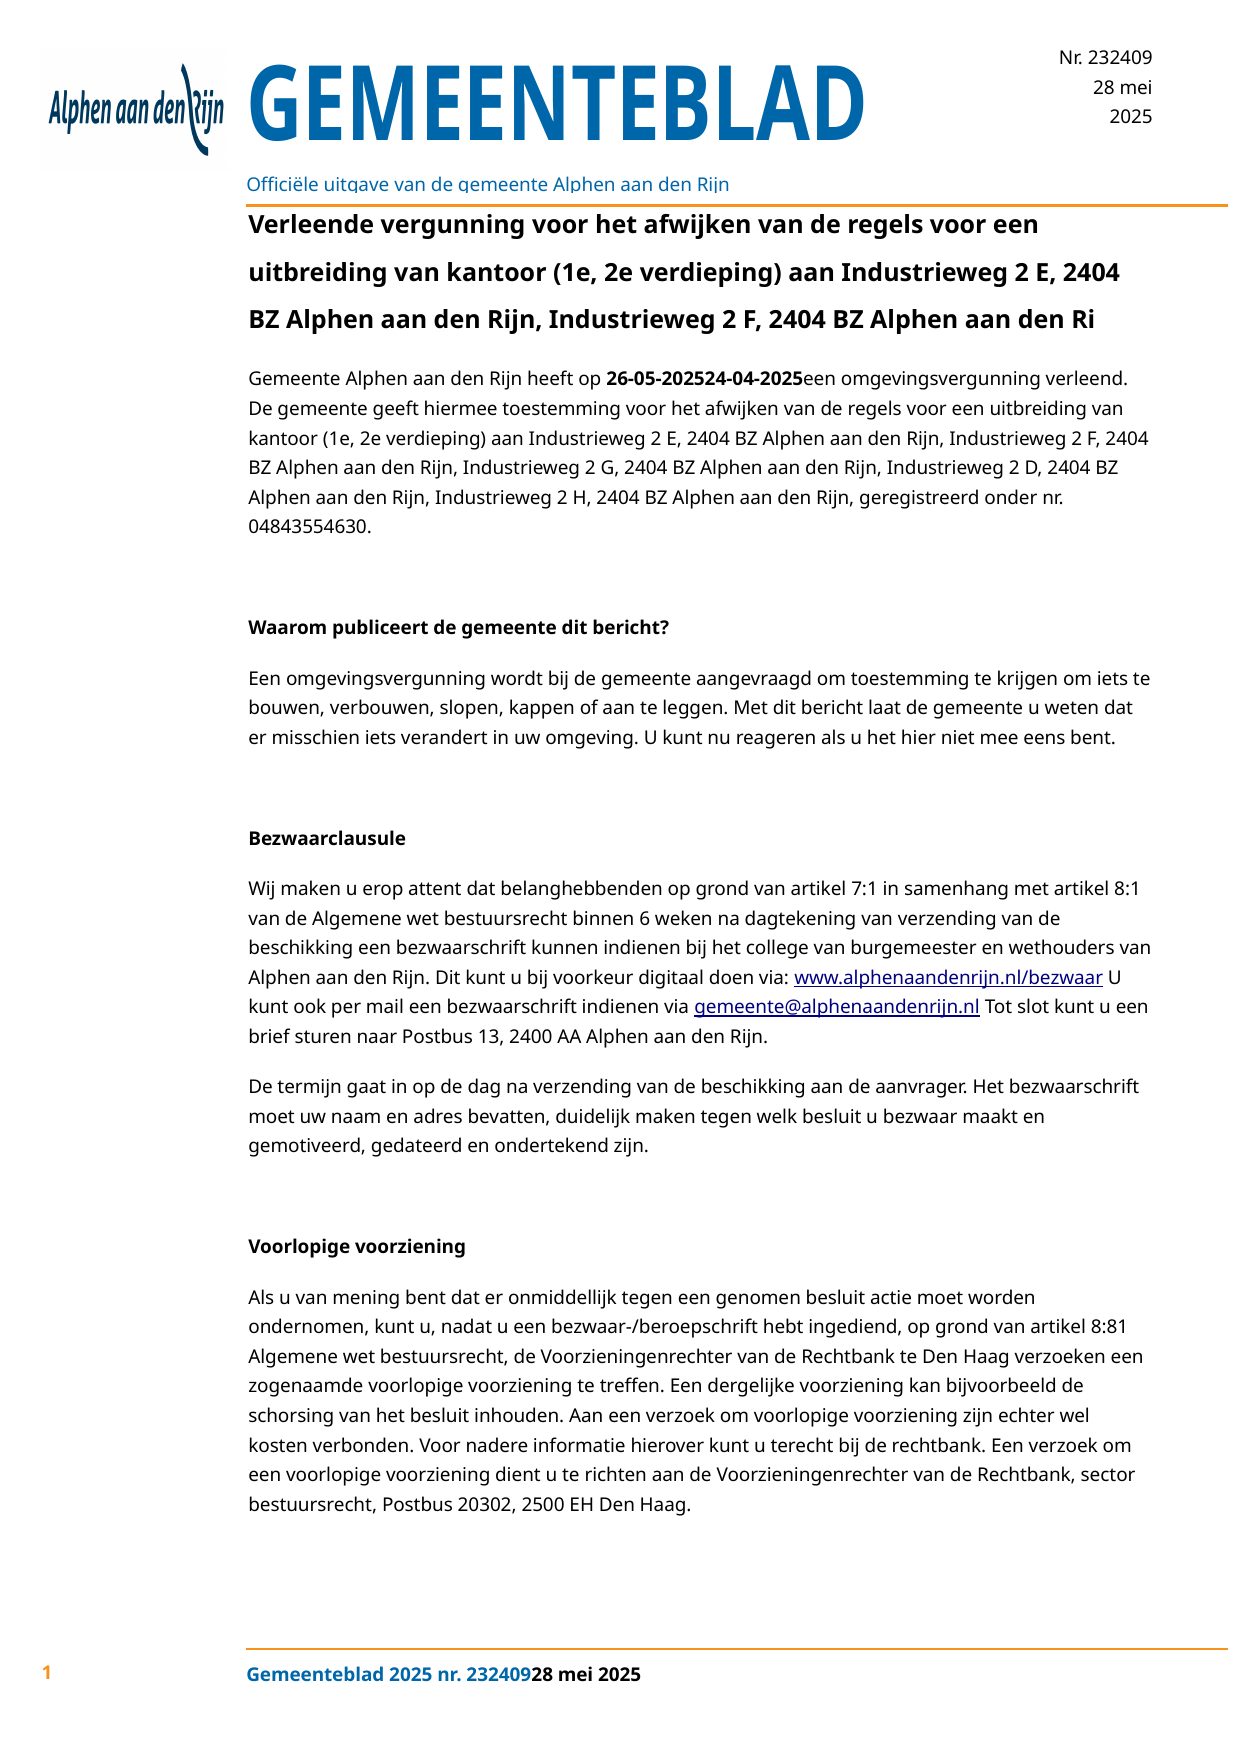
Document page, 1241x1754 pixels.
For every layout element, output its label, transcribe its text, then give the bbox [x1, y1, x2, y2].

text Waarom publiceert de gemeente dit bericht? [248, 614, 1152, 640]
text De termijn gaat in op de dag na verzending van de beschikking aan de aanvrager. Het bezwaarschrift moet uw naam en adres bevatten, duidelijk maken tegen welk besluit u bezwaar maakt en gemotiveerd, gedateerd en ondertekend zijn. [248, 1073, 1152, 1158]
text Voorlopige voorziening [248, 1233, 1152, 1259]
text Wij maken u erop attent dat belanghebbenden op grond van artikel 7:1 in samenhang met artikel 8:1 van de Algemene wet bestuursrecht binnen 6 weken na dagtekening van verzending van de beschikking een bezwaarschrift kunnen indienen bij het college van burgemeester en wethouders van Alphen aan den Rijn. Dit kunt u bij voorkeur digitaal doen via: www.alphenaandenrijn.nl/bezwaar U kunt ook per mail een bezwaarschrift indienen via gemeente@alphenaandenrijn.nl Tot slot kunt u een brief sturen naar Postbus 13, 2400 AA Alphen aan den Rijn. [248, 875, 1152, 1049]
picture [41, 47, 231, 172]
text Verleende vergunning voor het afwijken van de regels voor een uitbreiding van kantoor (1e, 2e verdieping) aan Industrieweg 2 E, 2404 BZ Alphen aan den Rijn, Industrieweg 2 F, 2404 BZ Alphen aan den Ri [248, 207, 1152, 336]
text Een omgevingsvergunning wordt bij de gemeente aangevraagd om toestemming te krijgen om iets te bouwen, verbouwen, slopen, kappen of aan te leggen. Met dit bericht laat de gemeente u weten dat er misschien iets verandert in uw omgeving. U kunt nu reageren als u het hier niet mee eens bent. [248, 665, 1152, 749]
text Als u van mening bent dat er onmiddellijk tegen een genomen besluit actie moet worden ondernomen, kunt u, nadat u een bezwaar-/beroepschrift hebt ingediend, op grond van artikel 8:81 Algemene wet bestuursrecht, de Voorzieningenrechter van de Rechtbank te Den Haag verzoeken een zogenaamde voorlopige voorziening te treffen. Een dergelijke voorziening kan bijvoorbeeld de schorsing van het besluit inhouden. Aan een verzoek om voorlopige voorziening zijn echter wel kosten verbonden. Voor nadere informatie hierover kunt u terecht bij de rechtbank. Een verzoek om een voorlopige voorziening dient u te richten aan de Voorzieningenrechter van de Rechtbank, sector bestuursrecht, Postbus 20302, 2500 EH Den Haag. [248, 1284, 1152, 1517]
text Gemeente Alphen aan den Rijn heeft op 26-05-202524-04-2025een omgevingsvergunning verleend. De gemeente geeft hiermee toestemming voor het afwijken van de regels voor een uitbreiding van kantoor (1e, 2e verdieping) aan Industrieweg 2 E, 2404 BZ Alphen aan den Rijn, Industrieweg 2 F, 2404 BZ Alphen aan den Rijn, Industrieweg 2 G, 2404 BZ Alphen aan den Rijn, Industrieweg 2 D, 2404 BZ Alphen aan den Rijn, Industrieweg 2 H, 2404 BZ Alphen aan den Rijn, geregistreerd onder nr. 04843554630. [248, 366, 1152, 539]
text Bezwaarclausule [248, 825, 1152, 850]
